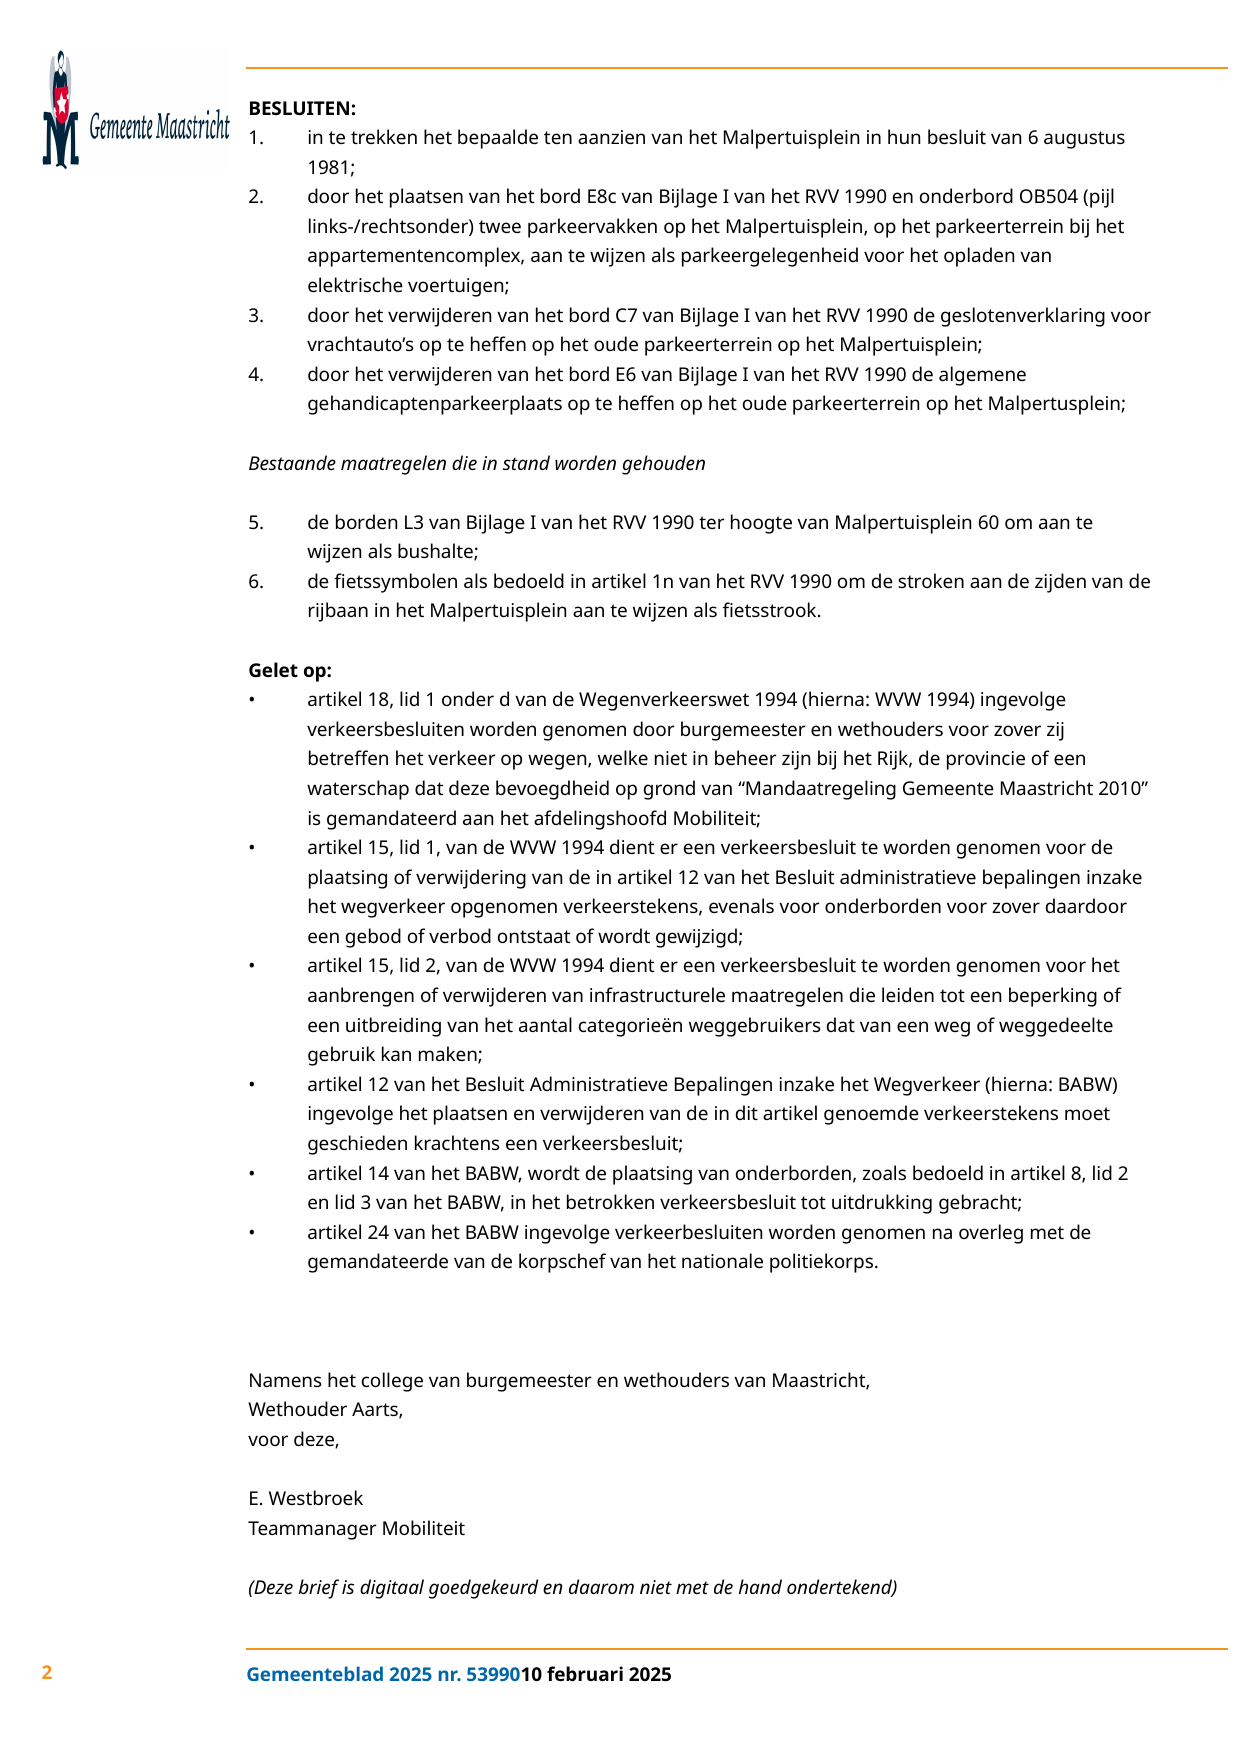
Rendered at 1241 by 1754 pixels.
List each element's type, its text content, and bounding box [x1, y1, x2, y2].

text (Deze brief is digitaal goedgekeurd en daarom niet met de hand ondertekend) [248, 1574, 1152, 1600]
text BESLUITEN: [248, 95, 1152, 121]
text Gelet op: [248, 657, 1152, 683]
list door het verwijderen van het bord C7 van Bijlage I van het RVV 1990 de geslotenverklaring voor vrachtauto’s op te heffen op het oude parkeerterrein op het Malpertuisplein; [248, 302, 1152, 357]
list de fietssymbolen als bedoeld in artikel 1n van het RVV 1990 om de stroken aan de zijden van de rijbaan in het Malpertuisplein aan te wijzen als fietsstrook. [248, 568, 1152, 623]
list door het plaatsen van het bord E8c van Bijlage I van het RVV 1990 en onderbord OB504 (pijl links-/rechtsonder) twee parkeervakken op het Malpertuisplein, op het parkeerterrein bij het appartementencomplex, aan te wijzen als parkeergelegenheid voor het opladen van elektrische voertuigen; [248, 183, 1152, 298]
text Wethouder Aarts, [248, 1396, 1152, 1422]
text Bestaande maatregelen die in stand worden gehouden [248, 450, 1152, 476]
text voor deze, [248, 1426, 1152, 1452]
list artikel 12 van het Besluit Administratieve Bepalingen inzake het Wegverkeer (hierna: BABW) ingevolge het plaatsen en verwijderen van de in dit artikel genoemde verkeerstekens moet geschieden krachtens een verkeersbesluit; [248, 1071, 1152, 1156]
list artikel 18, lid 1 onder d van de Wegenverkeerswet 1994 (hierna: WVW 1994) ingevolge verkeersbesluiten worden genomen door burgemeester en wethouders voor zover zij betreffen het verkeer op wegen, welke niet in beheer zijn bij het Rijk, de provincie of een waterschap dat deze bevoegdheid op grond van “Mandaatregeling Gemeente Maastricht 2010” is gemandateerd aan het afdelingshoofd Mobiliteit; [248, 686, 1152, 831]
text Namens het college van burgemeester en wethouders van Maastricht, [248, 1367, 1152, 1393]
list door het verwijderen van het bord E6 van Bijlage I van het RVV 1990 de algemene gehandicaptenparkeerplaats op te heffen op het oude parkeerterrein op het Malpertusplein; [248, 361, 1152, 416]
text E. Westbroek [248, 1485, 1152, 1511]
text Teammanager Mobiliteit [248, 1515, 1152, 1541]
list artikel 14 van het BABW, wordt de plaatsing van onderborden, zoals bedoeld in artikel 8, lid 2 en lid 3 van het BABW, in het betrokken verkeersbesluit tot uitdrukking gebracht; [248, 1160, 1152, 1215]
list artikel 24 van het BABW ingevolge verkeerbesluiten worden genomen na overleg met de gemandateerde van de korpschef van het nationale politiekorps. [248, 1219, 1152, 1274]
list de borden L3 van Bijlage I van het RVV 1990 ter hoogte van Malpertuisplein 60 om aan te wijzen als bushalte; [248, 509, 1152, 564]
list artikel 15, lid 1, van de WVW 1994 dient er een verkeersbesluit te worden genomen voor de plaatsing of verwijdering van de in artikel 12 van het Besluit administratieve bepalingen inzake het wegverkeer opgenomen verkeerstekens, evenals voor onderborden voor zover daardoor een gebod of verbod ontstaat of wordt gewijzigd; [248, 834, 1152, 949]
list in te trekken het bepaalde ten aanzien van het Malpertuisplein in hun besluit van 6 augustus 1981; [248, 124, 1152, 180]
picture [41, 47, 231, 172]
list artikel 15, lid 2, van de WVW 1994 dient er een verkeersbesluit te worden genomen voor het aanbrengen of verwijderen van infrastructurele maatregelen die leiden tot een beperking of een uitbreiding van het aantal categorieën weggebruikers dat van een weg of weggedeelte gebruik kan maken; [248, 953, 1152, 1067]
